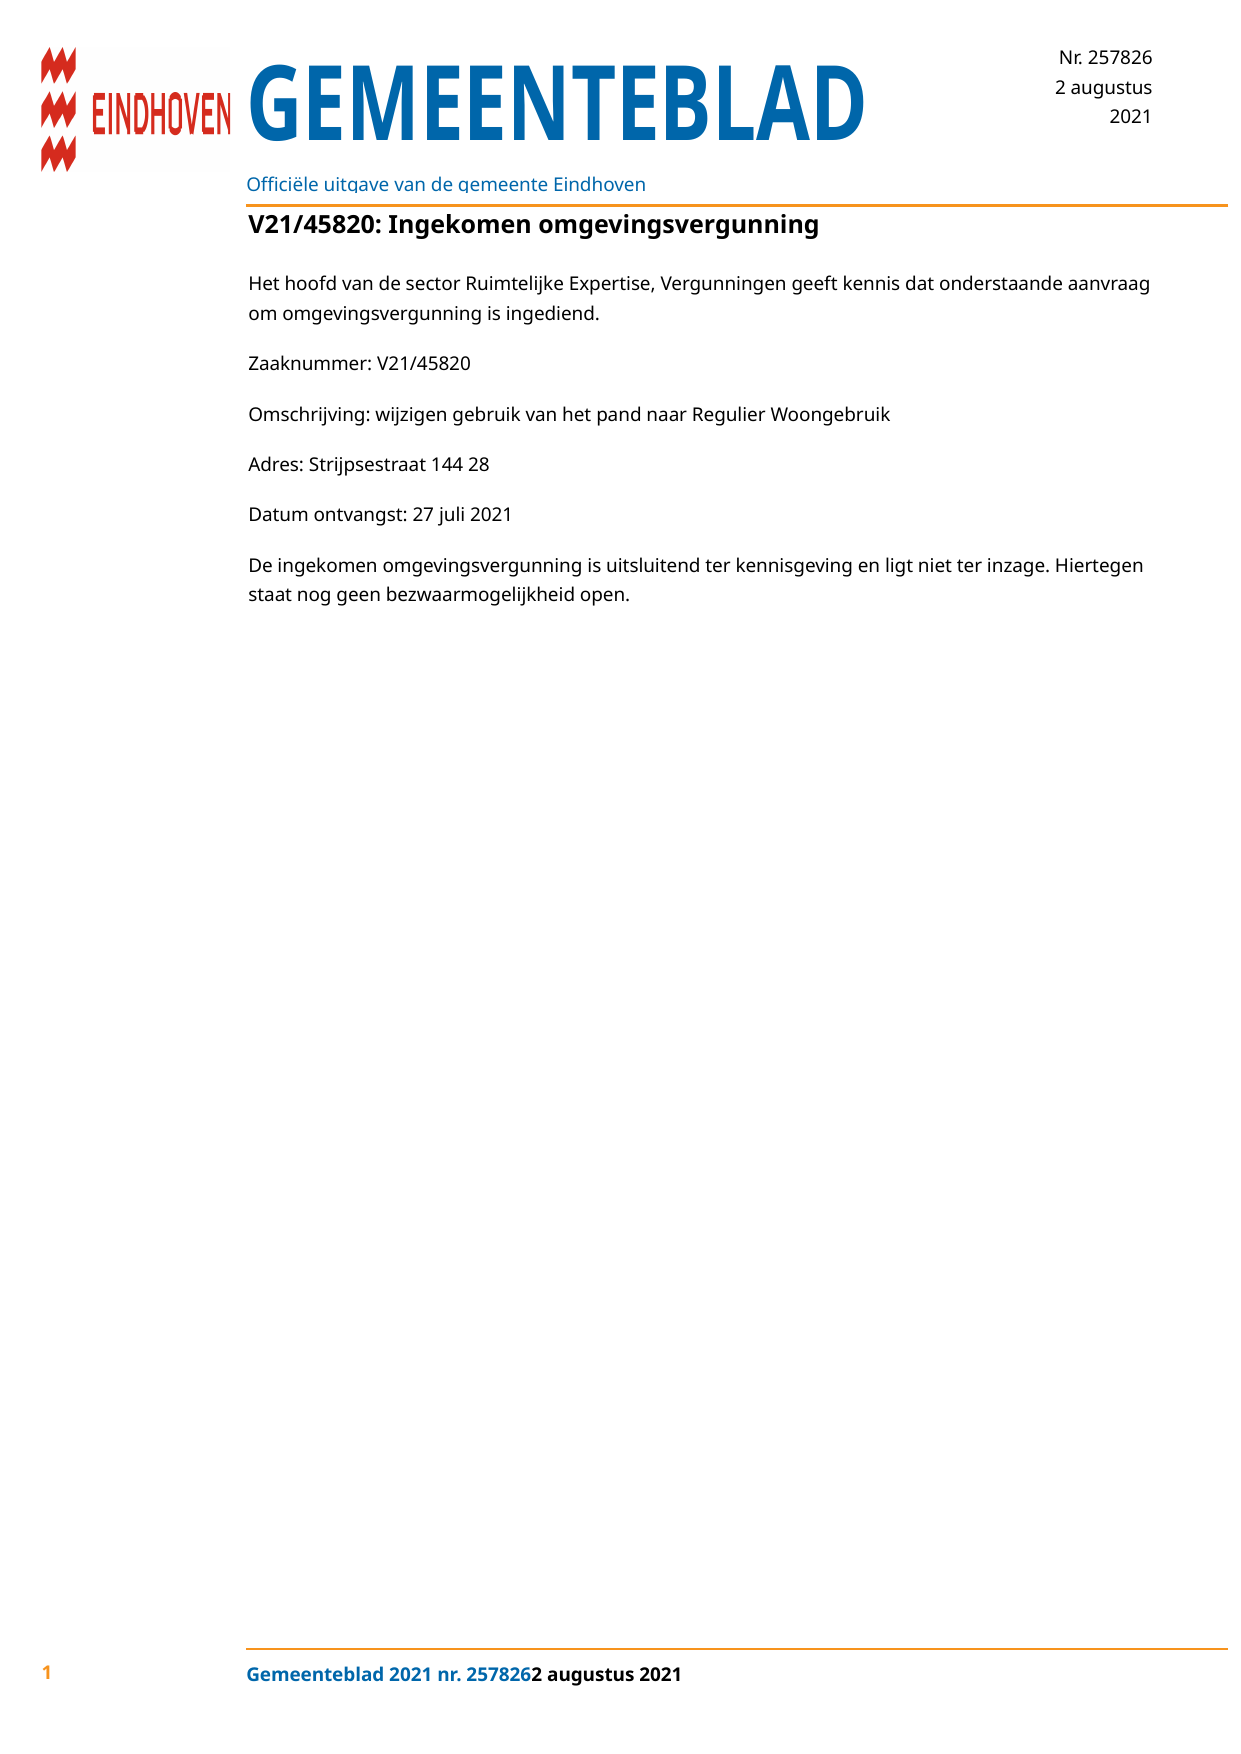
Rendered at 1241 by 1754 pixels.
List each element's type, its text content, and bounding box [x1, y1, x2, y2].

text Zaaknummer: V21/45820 [248, 350, 1152, 376]
text Adres: Strijpsestraat 144 28 [248, 451, 1152, 477]
text V21/45820: Ingekomen omgevingsvergunning [248, 207, 1152, 241]
text De ingekomen omgevingsvergunning is uitsluitend ter kennisgeving en ligt niet ter inzage. Hiertegen staat nog geen bezwaarmogelijkheid open. [248, 552, 1152, 607]
text Omschrijving: wijzigen gebruik van het pand naar Regulier Woongebruik [248, 401, 1152, 426]
text Datum ontvangst: 27 juli 2021 [248, 502, 1152, 527]
picture [41, 47, 231, 172]
text Het hoofd van de sector Ruimtelijke Expertise, Vergunningen geeft kennis dat onderstaande aanvraag om omgevingsvergunning is ingediend. [248, 270, 1152, 326]
